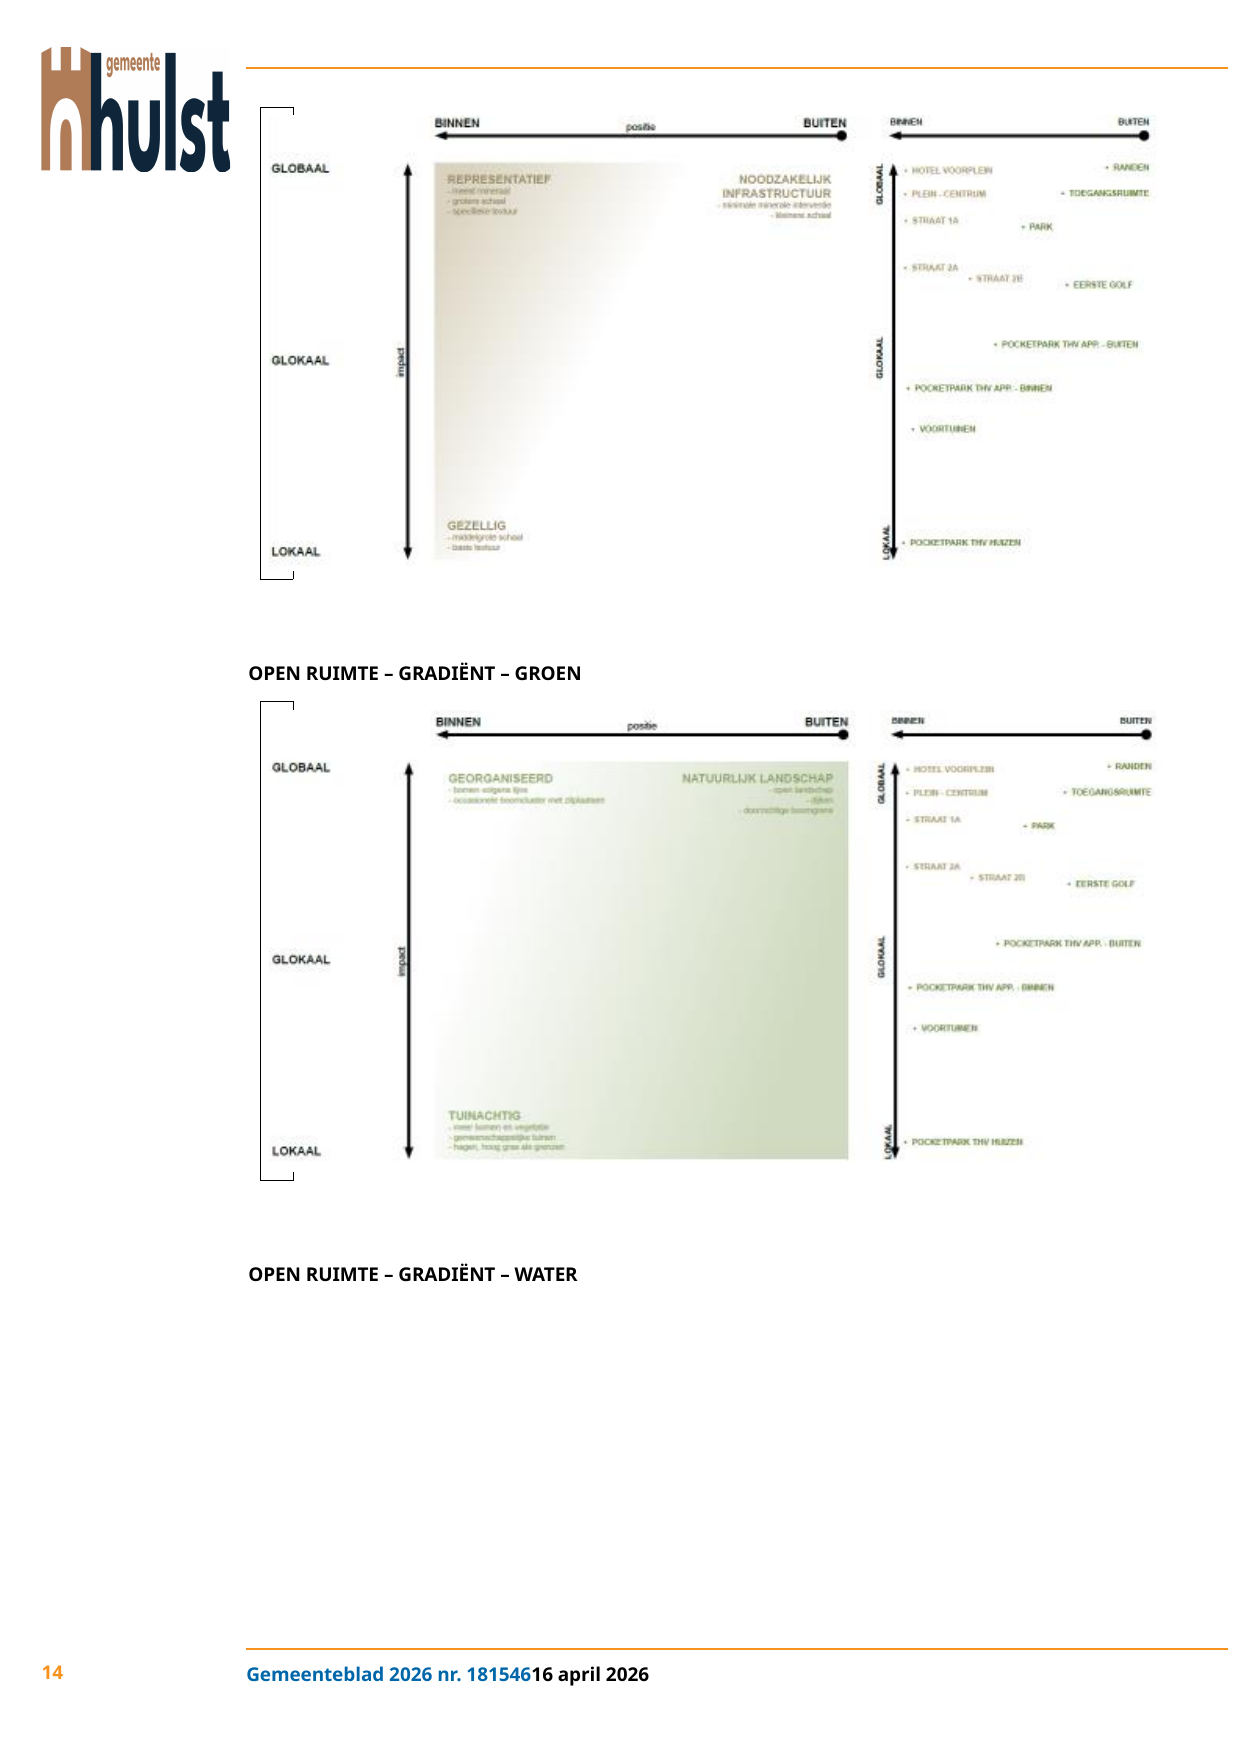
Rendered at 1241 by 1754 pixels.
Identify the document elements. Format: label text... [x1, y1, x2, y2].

picture [268, 115, 1160, 571]
picture [41, 47, 231, 172]
text OPEN RUIMTE – GRADIËNT – GROEN [248, 660, 1152, 686]
text OPEN RUIMTE – GRADIËNT – WATER [248, 1261, 1152, 1287]
picture [268, 710, 1163, 1172]
